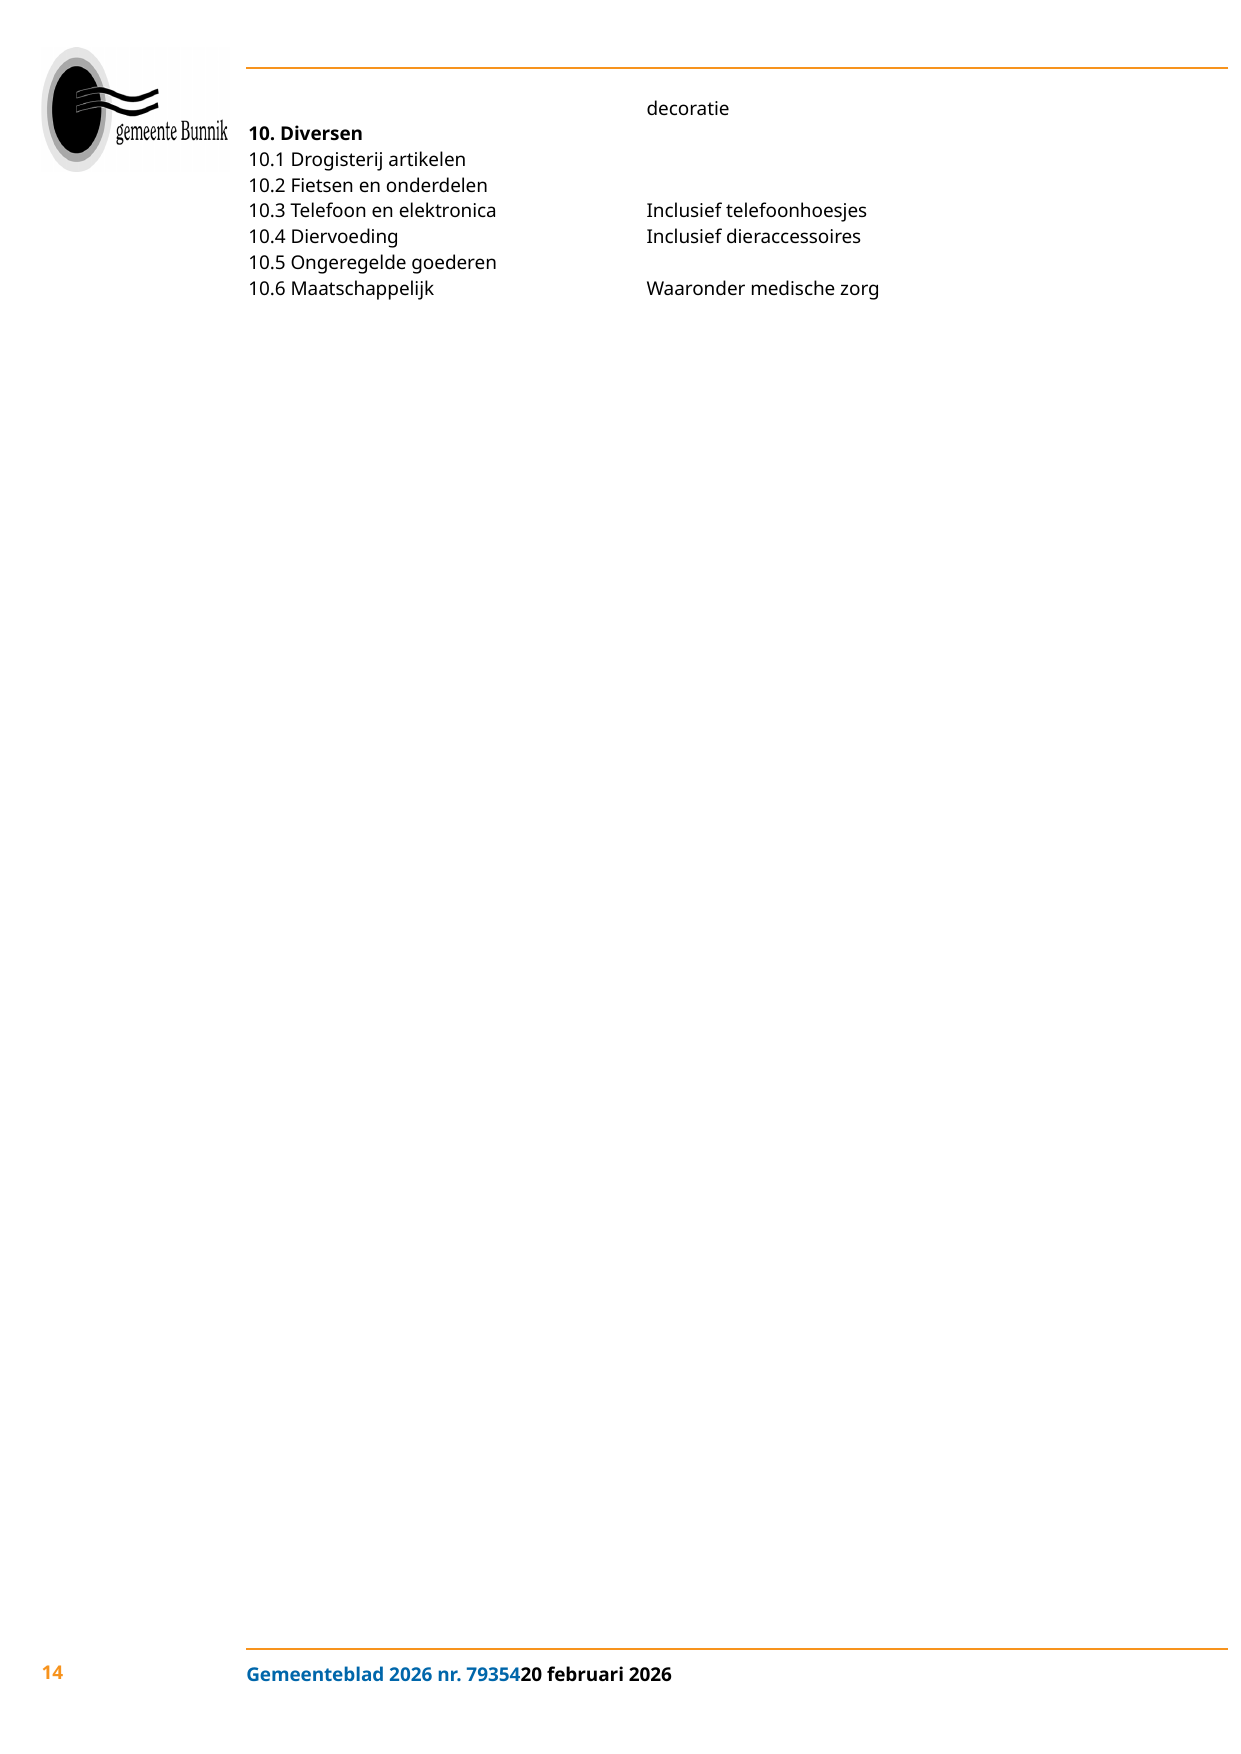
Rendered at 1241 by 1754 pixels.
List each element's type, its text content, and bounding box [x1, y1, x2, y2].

table_cell Inclusief telefoonhoesjes [646, 198, 1152, 223]
table_cell 10.6 Maatschappelijk [248, 275, 646, 301]
table_cell 10.4 Diervoeding [248, 224, 646, 249]
table_cell decoratie [646, 95, 1152, 121]
table_cell [646, 146, 1152, 172]
table_cell 10.2 Fietsen en onderdelen [248, 172, 646, 198]
table_cell 10.1 Drogisterij artikelen [248, 146, 646, 172]
table_cell 10.5 Ongeregelde goederen [248, 249, 646, 275]
table_cell 10. Diversen [248, 121, 1152, 146]
table_cell [646, 249, 1152, 275]
table_cell Waaronder medische zorg [646, 275, 1152, 301]
table_cell [248, 95, 646, 121]
table_cell Inclusief dieraccessoires [646, 224, 1152, 249]
table_cell 10.3 Telefoon en elektronica [248, 198, 646, 223]
table_cell [646, 172, 1152, 198]
picture [41, 47, 231, 172]
